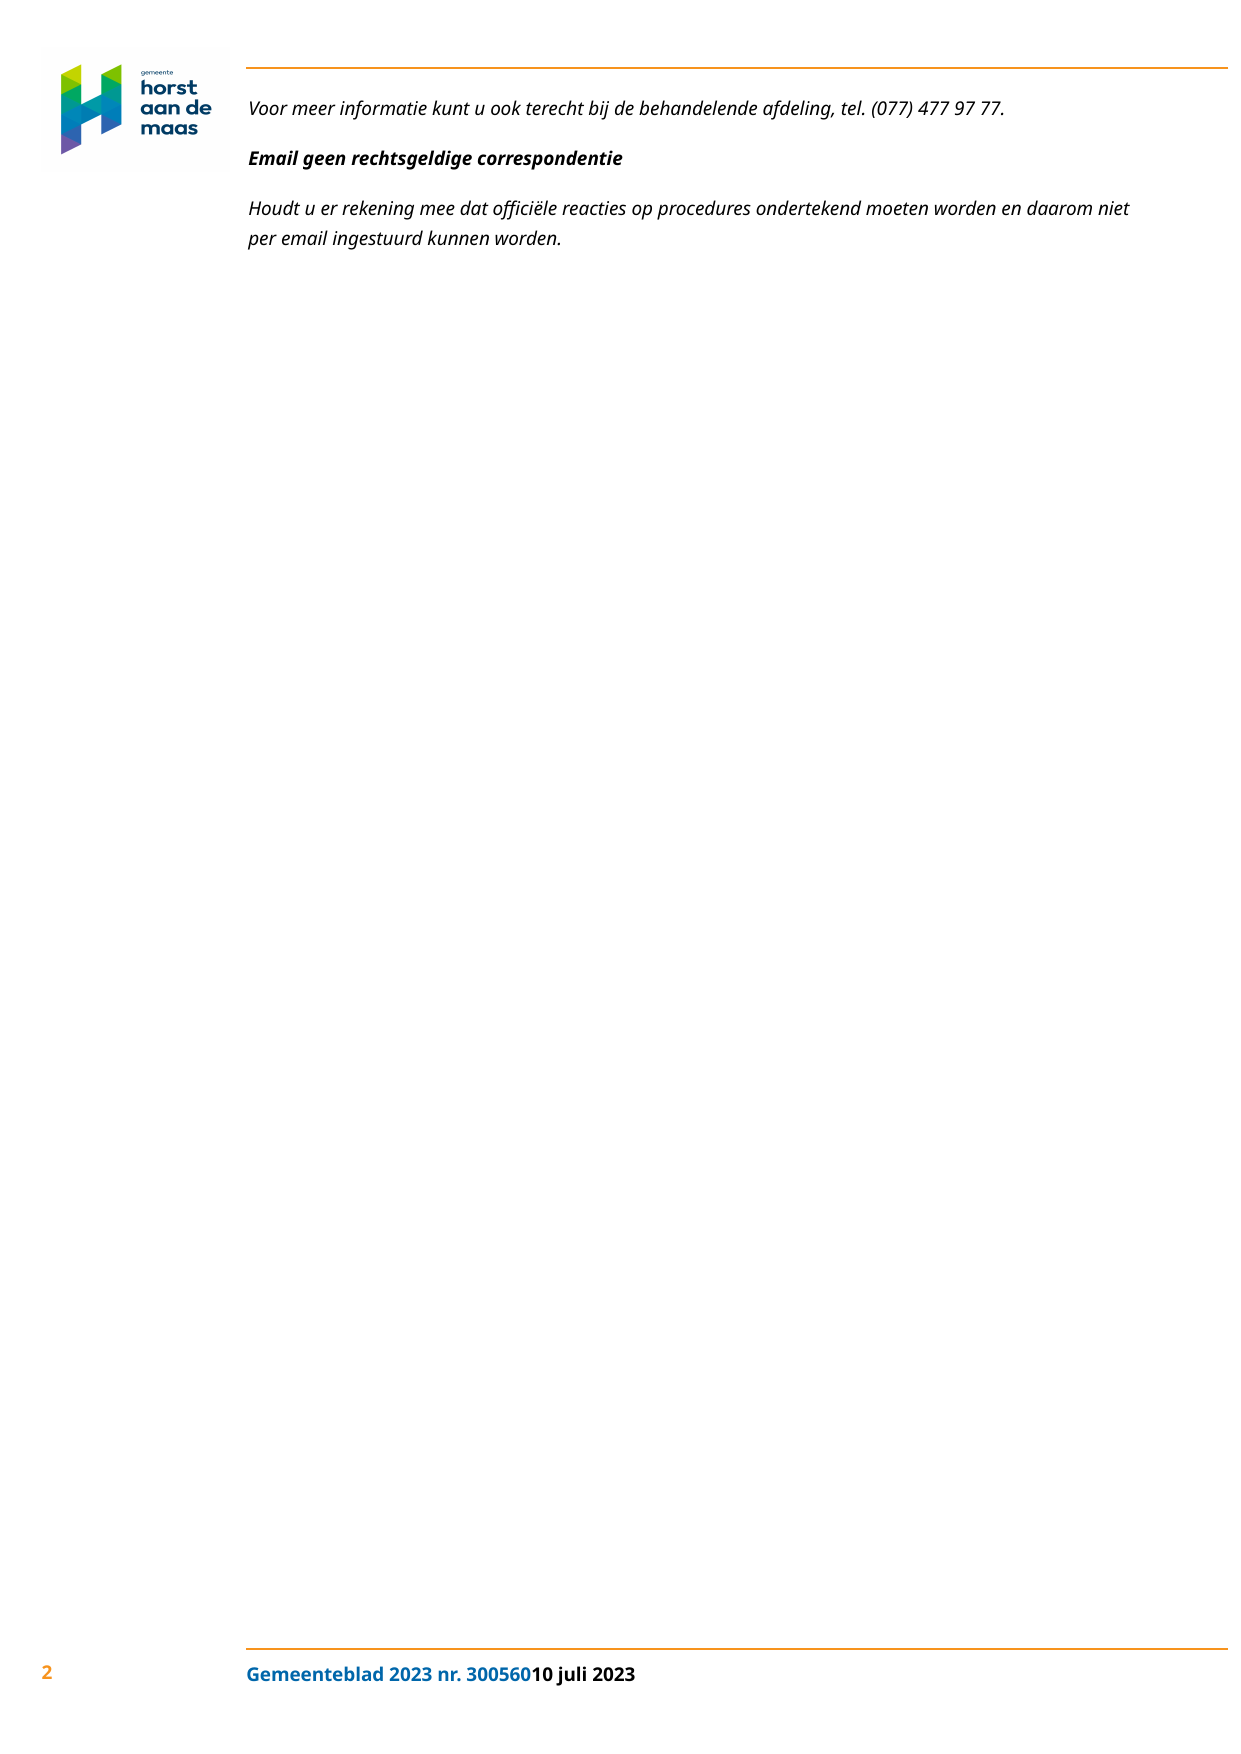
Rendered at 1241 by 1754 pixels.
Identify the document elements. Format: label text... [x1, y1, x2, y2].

text Houdt u er rekening mee dat officiële reacties op procedures ondertekend moeten worden en daarom niet per email ingestuurd kunnen worden. [248, 196, 1152, 251]
text Voor meer informatie kunt u ook terecht bij de behandelende afdeling, tel. (077) 477 97 77. [248, 95, 1152, 121]
picture [41, 47, 231, 172]
text Email geen rechtsgeldige correspondentie [248, 145, 1152, 171]
